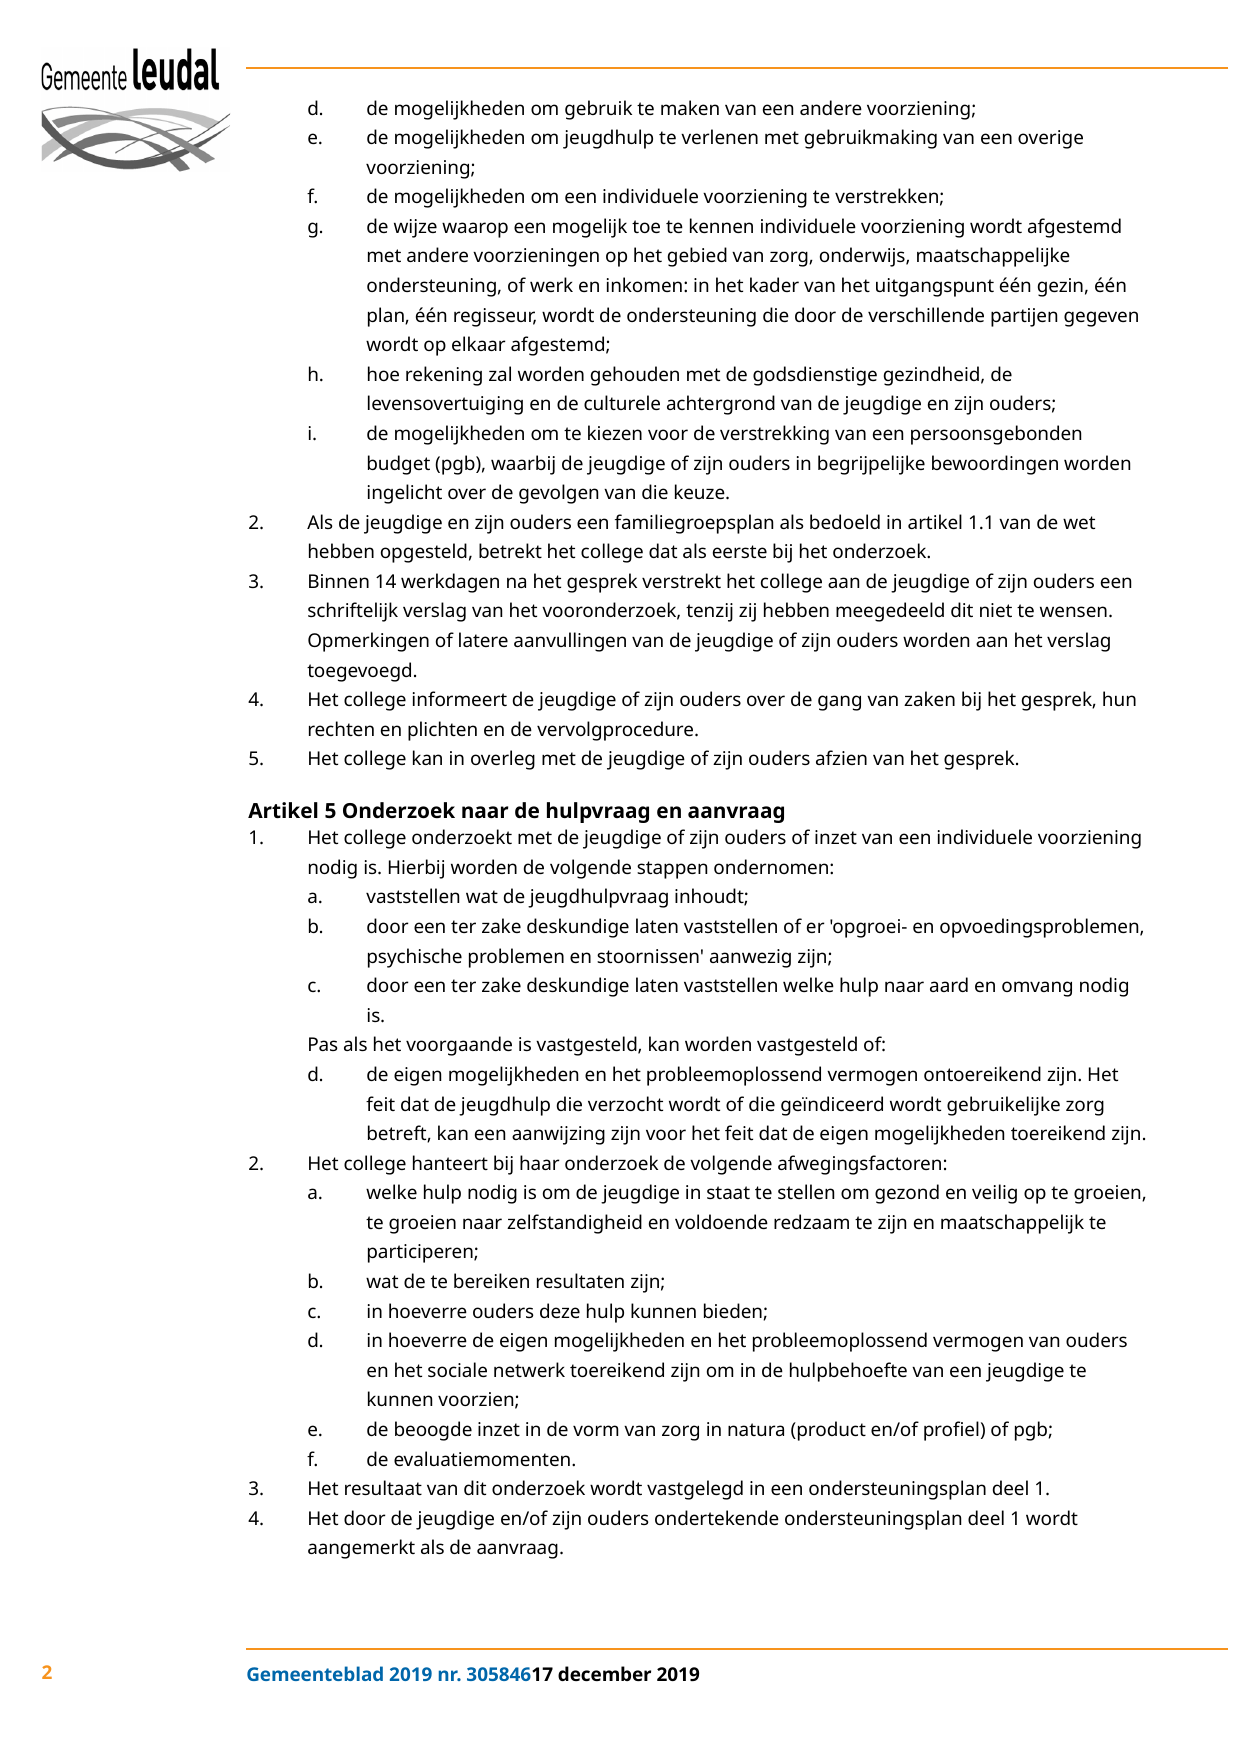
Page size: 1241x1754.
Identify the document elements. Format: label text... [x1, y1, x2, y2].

list de evaluatiemomenten. [307, 1446, 1152, 1471]
list Het college kan in overleg met de jeugdige of zijn ouders afzien van het gesprek. [248, 746, 1152, 771]
list de mogelijkheden om jeugdhulp te verlenen met gebruikmaking van een overige voorziening; [307, 124, 1152, 180]
list de mogelijkheden om gebruik te maken van een andere voorziening; [307, 95, 1152, 121]
list Het college onderzoekt met de jeugdige of zijn ouders of inzet van een individuele voorziening nodig is. Hierbij worden de volgende stappen ondernomen: [248, 824, 1152, 880]
list in hoeverre ouders deze hulp kunnen bieden; [307, 1298, 1152, 1323]
list de mogelijkheden om te kiezen voor de verstrekking van een persoonsgebonden budget (pgb), waarbij de jeugdige of zijn ouders in begrijpelijke bewoordingen worden ingelicht over de gevolgen van die keuze. [307, 420, 1152, 505]
list de wijze waarop een mogelijk toe te kennen individuele voorziening wordt afgestemd met andere voorzieningen op het gebied van zorg, onderwijs, maatschappelijke ondersteuning, of werk en inkomen: in het kader van het uitgangspunt één gezin, één plan, één regisseur, wordt de ondersteuning die door de verschillende partijen gegeven wordt op elkaar afgestemd; [307, 213, 1152, 357]
list de beoogde inzet in de vorm van zorg in natura (product en/of profiel) of pgb; [307, 1416, 1152, 1442]
list Pas als het voorgaande is vastgesteld, kan worden vastgesteld of: [248, 1032, 1152, 1057]
list Het resultaat van dit onderzoek wordt vastgelegd in een ondersteuningsplan deel 1. [248, 1475, 1152, 1501]
text Artikel 5 Onderzoek naar de hulpvraag en aanvraag [248, 796, 1152, 824]
picture [41, 47, 231, 172]
list Het college hanteert bij haar onderzoek de volgende afwegingsfactoren: [248, 1150, 1152, 1176]
list Binnen 14 werkdagen na het gesprek verstrekt het college aan de jeugdige of zijn ouders een schriftelijk verslag van het vooronderzoek, tenzij zij hebben meegedeeld dit niet te wensen. Opmerkingen of latere aanvullingen van de jeugdige of zijn ouders worden aan het verslag toegevoegd. [248, 568, 1152, 683]
list Als de jeugdige en zijn ouders een familiegroepsplan als bedoeld in artikel 1.1 van de wet hebben opgesteld, betrekt het college dat als eerste bij het onderzoek. [248, 509, 1152, 564]
list Het college informeert de jeugdige of zijn ouders over de gang van zaken bij het gesprek, hun rechten en plichten en de vervolgprocedure. [248, 686, 1152, 742]
list de eigen mogelijkheden en het probleemoplossend vermogen ontoereikend zijn. Het feit dat de jeugdhulp die verzocht wordt of die geïndiceerd wordt gebruikelijke zorg betreft, kan een aanwijzing zijn voor het feit dat de eigen mogelijkheden toereikend zijn. [307, 1061, 1152, 1146]
list door een ter zake deskundige laten vaststellen of er 'opgroei- en opvoedingsproblemen, psychische problemen en stoornissen' aanwezig zijn; [307, 913, 1152, 968]
list vaststellen wat de jeugdhulpvraag inhoudt; [307, 884, 1152, 909]
list hoe rekening zal worden gehouden met de godsdienstige gezindheid, de levensovertuiging en de culturele achtergrond van de jeugdige en zijn ouders; [307, 361, 1152, 416]
list welke hulp nodig is om de jeugdige in staat te stellen om gezond en veilig op te groeien, te groeien naar zelfstandigheid en voldoende redzaam te zijn en maatschappelijk te participeren; [307, 1179, 1152, 1264]
list de mogelijkheden om een individuele voorziening te verstrekken; [307, 183, 1152, 209]
list in hoeverre de eigen mogelijkheden en het probleemoplossend vermogen van ouders en het sociale netwerk toereikend zijn om in de hulpbehoefte van een jeugdige te kunnen voorzien; [307, 1327, 1152, 1412]
list Het door de jeugdige en/of zijn ouders ondertekende ondersteuningsplan deel 1 wordt aangemerkt als de aanvraag. [248, 1505, 1152, 1560]
list wat de te bereiken resultaten zijn; [307, 1268, 1152, 1294]
list door een ter zake deskundige laten vaststellen welke hulp naar aard en omvang nodig is. [307, 972, 1152, 1028]
